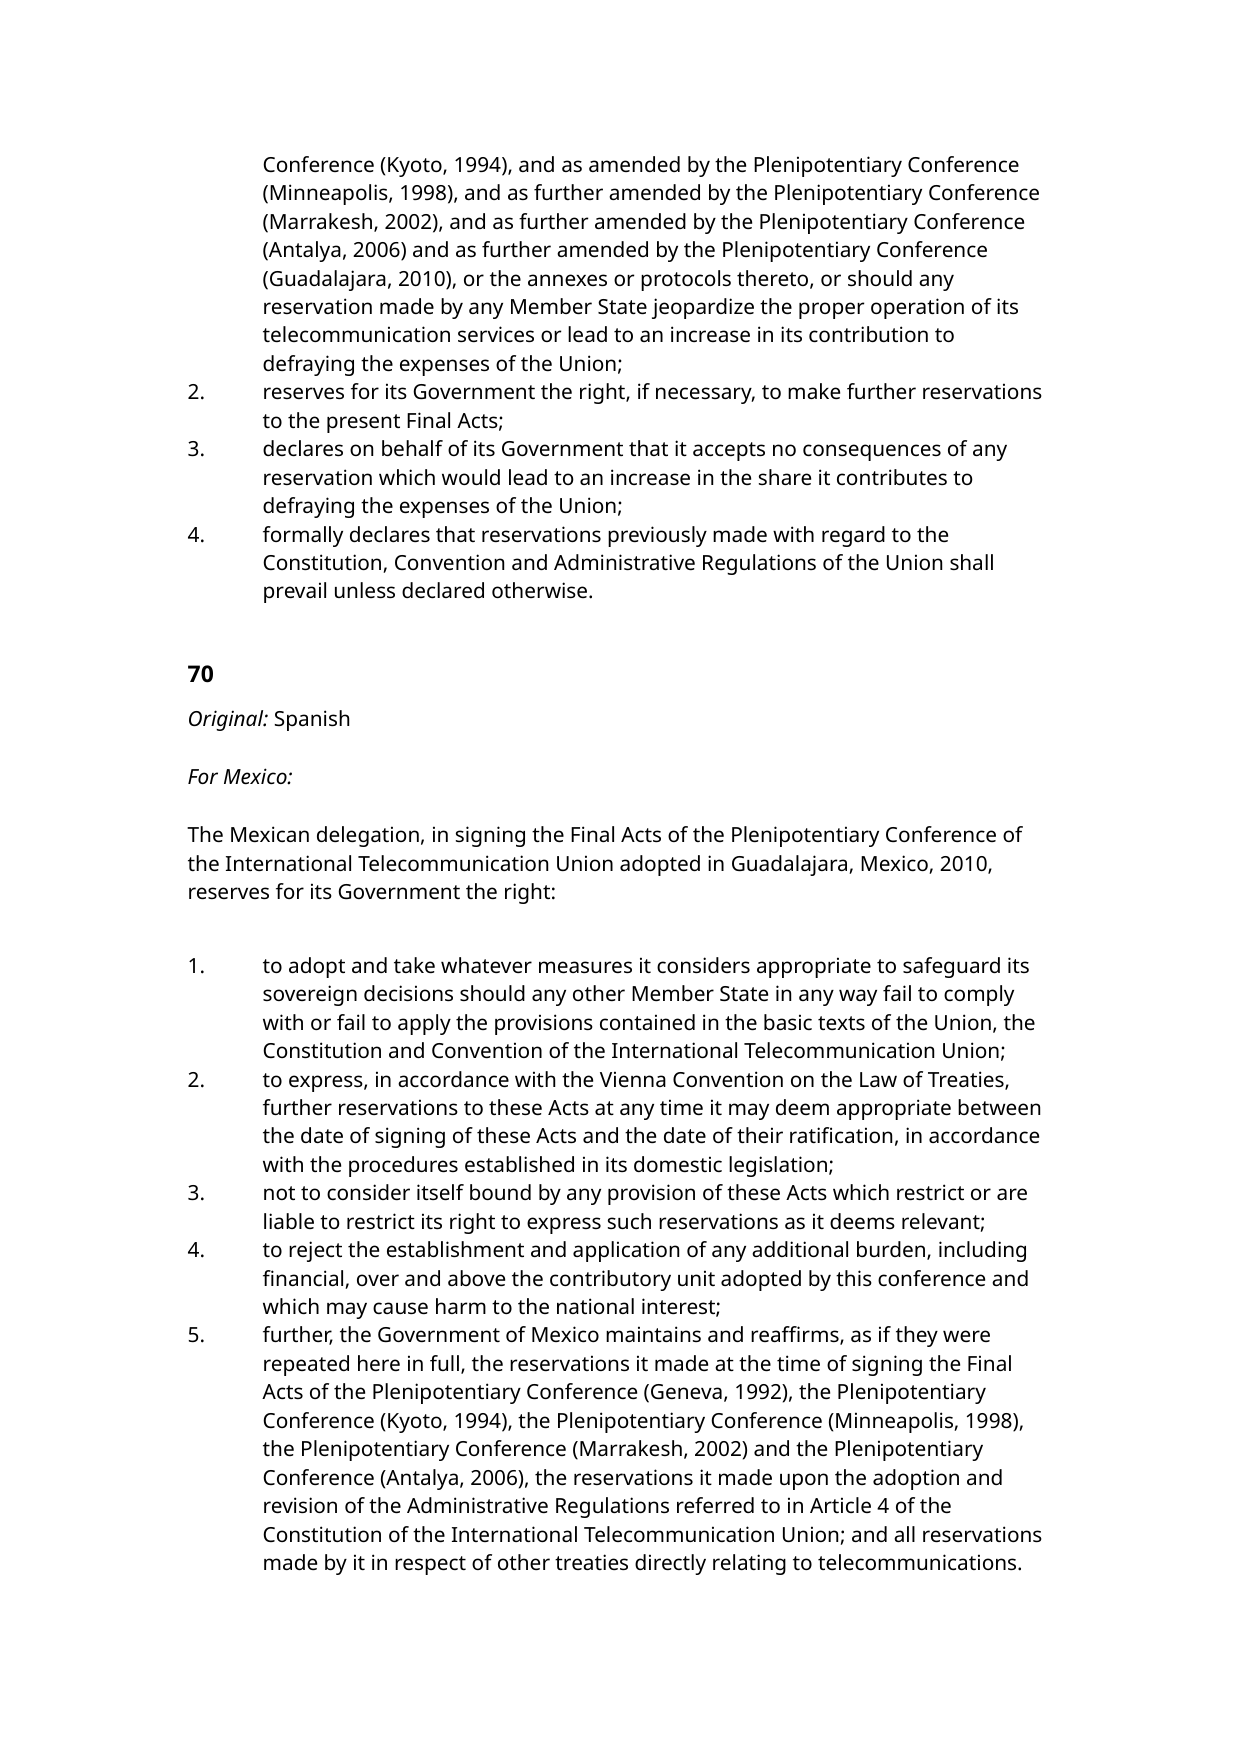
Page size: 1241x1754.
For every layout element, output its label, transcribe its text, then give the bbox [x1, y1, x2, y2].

text For Mexico: [187, 762, 1053, 791]
list to express, in accordance with the Vienna Convention on the Law of Treaties, further reservations to these Acts at any time it may deem appropriate between the date of signing of these Acts and the date of their ratification, in accordance with the procedures established in its domestic legislation; [187, 1065, 1053, 1178]
list declares on behalf of its Government that it accepts no consequences of any reservation which would lead to an increase in the share it contributes to defraying the expenses of the Union; [187, 434, 1053, 520]
text The Mexican delegation, in signing the Final Acts of the Plenipotentiary Conference of the International Telecommunication Union adopted in Guadalajara, Mexico, 2010, reserves for its Government the right: [187, 821, 1053, 906]
subtitle 70 [187, 657, 1053, 689]
list Conference (Kyoto, 1994), and as amended by the Plenipotentiary Conference (Minneapolis, 1998), and as further amended by the Plenipotentiary Conference (Marrakesh, 2002), and as further amended by the Plenipotentiary Conference (Antalya, 2006) and as further amended by the Plenipotentiary Conference (Guadalajara, 2010), or the annexes or protocols thereto, or should any reservation made by any Member State jeopardize the proper operation of its telecommunication services or lead to an increase in its contribution to defraying the expenses of the Union; [187, 150, 1053, 377]
text Original: Spanish [187, 704, 1053, 732]
list further, the Government of Mexico maintains and reaffirms, as if they were repeated here in full, the reservations it made at the time of signing the Final Acts of the Plenipotentiary Conference (Geneva, 1992), the Plenipotentiary Conference (Kyoto, 1994), the Plenipotentiary Conference (Minneapolis, 1998), the Plenipotentiary Conference (Marrakesh, 2002) and the Plenipotentiary Conference (Antalya, 2006), the reservations it made upon the adoption and revision of the Administrative Regulations referred to in Article 4 of the Constitution of the International Telecommunication Union; and all reservations made by it in respect of other treaties directly relating to telecommunications. [187, 1321, 1053, 1577]
list to adopt and take whatever measures it considers appropriate to safeguard its sovereign decisions should any other Member State in any way fail to comply with or fail to apply the provisions contained in the basic texts of the Union, the Constitution and Convention of the International Telecommunication Union; [187, 951, 1053, 1065]
list reserves for its Government the right, if necessary, to make further reservations to the present Final Acts; [187, 377, 1053, 434]
list formally declares that reservations previously made with regard to the Constitution, Convention and Administrative Regulations of the Union shall prevail unless declared otherwise. [187, 520, 1053, 605]
list to reject the establishment and application of any additional burden, including financial, over and above the contributory unit adopted by this conference and which may cause harm to the national interest; [187, 1235, 1053, 1321]
list not to consider itself bound by any provision of these Acts which restrict or are liable to restrict its right to express such reservations as it deems relevant; [187, 1178, 1053, 1235]
